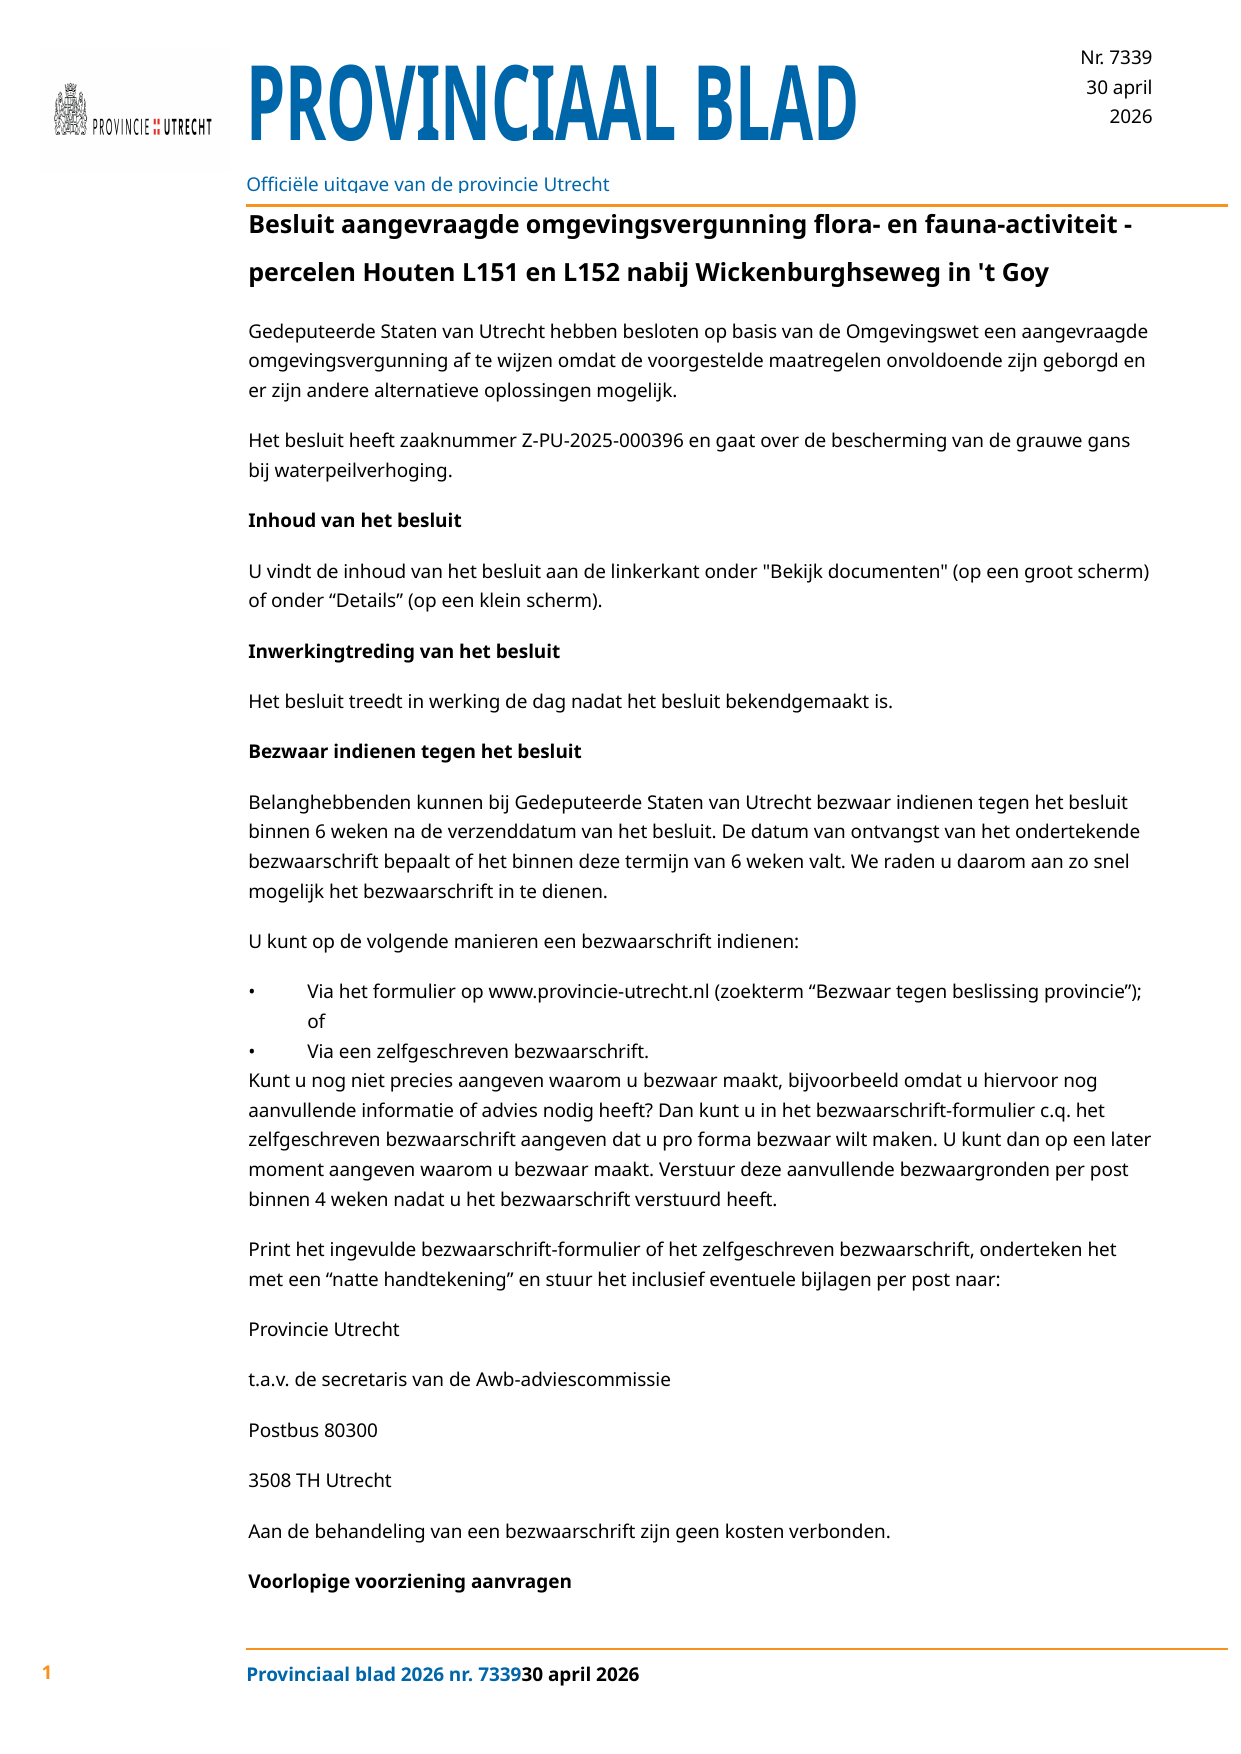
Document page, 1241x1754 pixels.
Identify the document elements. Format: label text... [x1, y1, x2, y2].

text U vindt de inhoud van het besluit aan de linkerkant onder "Bekijk documenten" (op een groot scherm) of onder “Details” (op een klein scherm). [248, 558, 1152, 613]
text Gedeputeerde Staten van Utrecht hebben besloten op basis van de Omgevingswet een aangevraagde omgevingsvergunning af te wijzen omdat de voorgestelde maatregelen onvoldoende zijn geborgd en er zijn andere alternatieve oplossingen mogelijk. [248, 318, 1152, 403]
text Postbus 80300 [248, 1417, 1152, 1443]
text U kunt op de volgende manieren een bezwaarschrift indienen: [248, 928, 1152, 954]
list Via een zelfgeschreven bezwaarschrift. [248, 1038, 1152, 1064]
list Via het formulier op www.provincie-utrecht.nl (zoekterm “Bezwaar tegen beslissing provincie”); of [248, 979, 1152, 1034]
text Besluit aangevraagde omgevingsvergunning flora- en fauna-activiteit - percelen Houten L151 en L152 nabij Wickenburghseweg in 't Goy [248, 207, 1152, 288]
picture [41, 47, 231, 172]
text Voorlopige voorziening aanvragen [248, 1568, 1152, 1594]
text Bezwaar indienen tegen het besluit [248, 739, 1152, 764]
text Provincie Utrecht [248, 1316, 1152, 1342]
text Print het ingevulde bezwaarschrift-formulier of het zelfgeschreven bezwaarschrift, onderteken het met een “natte handtekening” en stuur het inclusief eventuele bijlagen per post naar: [248, 1236, 1152, 1292]
text Aan de behandeling van een bezwaarschrift zijn geen kosten verbonden. [248, 1518, 1152, 1544]
text Het besluit treedt in werking de dag nadat het besluit bekendgemaakt is. [248, 688, 1152, 714]
text Inhoud van het besluit [248, 507, 1152, 533]
text Belanghebbenden kunnen bij Gedeputeerde Staten van Utrecht bezwaar indienen tegen het besluit binnen 6 weken na de verzenddatum van het besluit. De datum van ontvangst van het ondertekende bezwaarschrift bepaalt of het binnen deze termijn van 6 weken valt. We raden u daarom aan zo snel mogelijk het bezwaarschrift in te dienen. [248, 789, 1152, 904]
text 3508 TH Utrecht [248, 1467, 1152, 1493]
text t.a.v. de secretaris van de Awb-adviescommissie [248, 1367, 1152, 1392]
text Inwerkingtreding van het besluit [248, 638, 1152, 664]
text Kunt u nog niet precies aangeven waarom u bezwaar maakt, bijvoorbeeld omdat u hiervoor nog aanvullende informatie of advies nodig heeft? Dan kunt u in het bezwaarschrift-formulier c.q. het zelfgeschreven bezwaarschrift aangeven dat u pro forma bezwaar wilt maken. U kunt dan op een later moment aangeven waarom u bezwaar maakt. Verstuur deze aanvullende bezwaargronden per post binnen 4 weken nadat u het bezwaarschrift verstuurd heeft. [248, 1067, 1152, 1212]
text Het besluit heeft zaaknummer Z-PU-2025-000396 en gaat over de bescherming van de grauwe gans bij waterpeilverhoging. [248, 427, 1152, 483]
